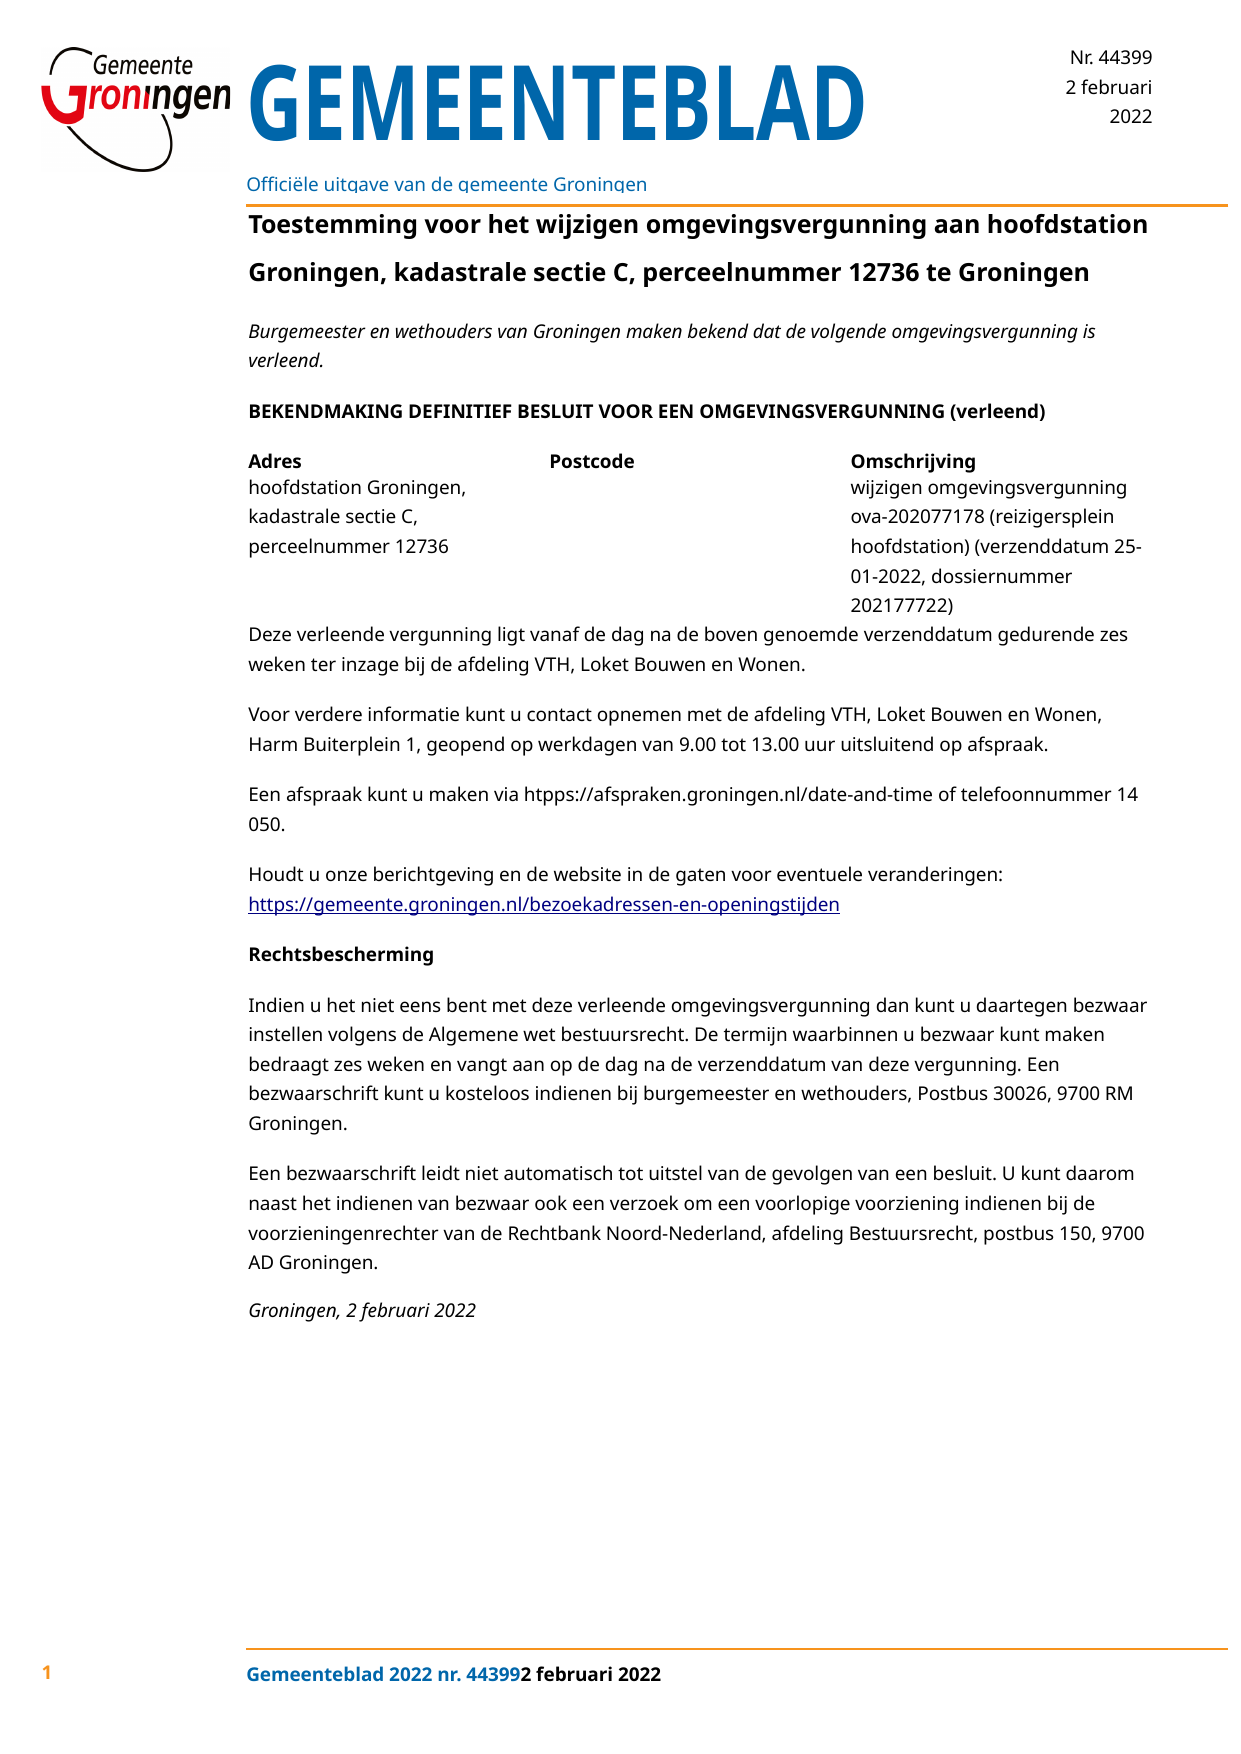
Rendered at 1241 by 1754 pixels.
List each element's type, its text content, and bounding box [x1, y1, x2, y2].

table_header Postcode [549, 449, 850, 474]
table_header Adres [248, 449, 549, 474]
text Rechtsbescherming [248, 941, 1152, 967]
table_cell hoofdstation Groningen, kadastrale sectie C, perceelnummer 12736 [248, 474, 549, 618]
table_cell wijzigen omgevingsvergunning ova-202077178 (reizigersplein hoofdstation) (verzenddatum 25-01-2022, dossiernummer 202177722) [850, 474, 1152, 618]
picture [41, 47, 231, 172]
table_header Omschrijving [850, 449, 1152, 474]
text Een bezwaarschrift leidt niet automatisch tot uitstel van de gevolgen van een besluit. U kunt daarom naast het indienen van bezwaar ook een verzoek om een voorlopige voorziening indienen bij de voorzieningenrechter van de Rechtbank Noord-Nederland, afdeling Bestuursrecht, postbus 150, 9700 AD Groningen. [248, 1161, 1152, 1275]
text Indien u het niet eens bent met deze verleende omgevingsvergunning dan kunt u daartegen bezwaar instellen volgens de Algemene wet bestuursrecht. De termijn waarbinnen u bezwaar kunt maken bedraagt zes weken en vangt aan op de dag na de verzenddatum van deze vergunning. Een bezwaarschrift kunt u kosteloos indienen bij burgemeester en wethouders, Postbus 30026, 9700 RM Groningen. [248, 992, 1152, 1136]
table_cell [549, 474, 850, 618]
text Een afspraak kunt u maken via htpps://afspraken.groningen.nl/date-and-time of telefoonnummer 14 050. [248, 781, 1152, 837]
text Groningen, 2 februari 2022 [248, 1297, 1152, 1323]
text Toestemming voor het wijzigen omgevingsvergunning aan hoofdstation Groningen, kadastrale sectie C, perceelnummer 12736 te Groningen [248, 207, 1152, 288]
text Burgemeester en wethouders van Groningen maken bekend dat de volgende omgevingsvergunning is verleend. [248, 318, 1152, 373]
text Houdt u onze berichtgeving en de website in de gaten voor eventuele veranderingen: https://gemeente.groningen.nl/bezoekadressen-en-openingstijden [248, 861, 1152, 917]
text BEKENDMAKING DEFINITIEF BESLUIT VOOR EEN OMGEVINGSVERGUNNING (verleend) [248, 398, 1152, 424]
text Voor verdere informatie kunt u contact opnemen met de afdeling VTH, Loket Bouwen en Wonen, Harm Buiterplein 1, geopend op werkdagen van 9.00 tot 13.00 uur uitsluitend op afspraak. [248, 701, 1152, 757]
text Deze verleende vergunning ligt vanaf de dag na de boven genoemde verzenddatum gedurende zes weken ter inzage bij de afdeling VTH, Loket Bouwen en Wonen. [248, 621, 1152, 677]
